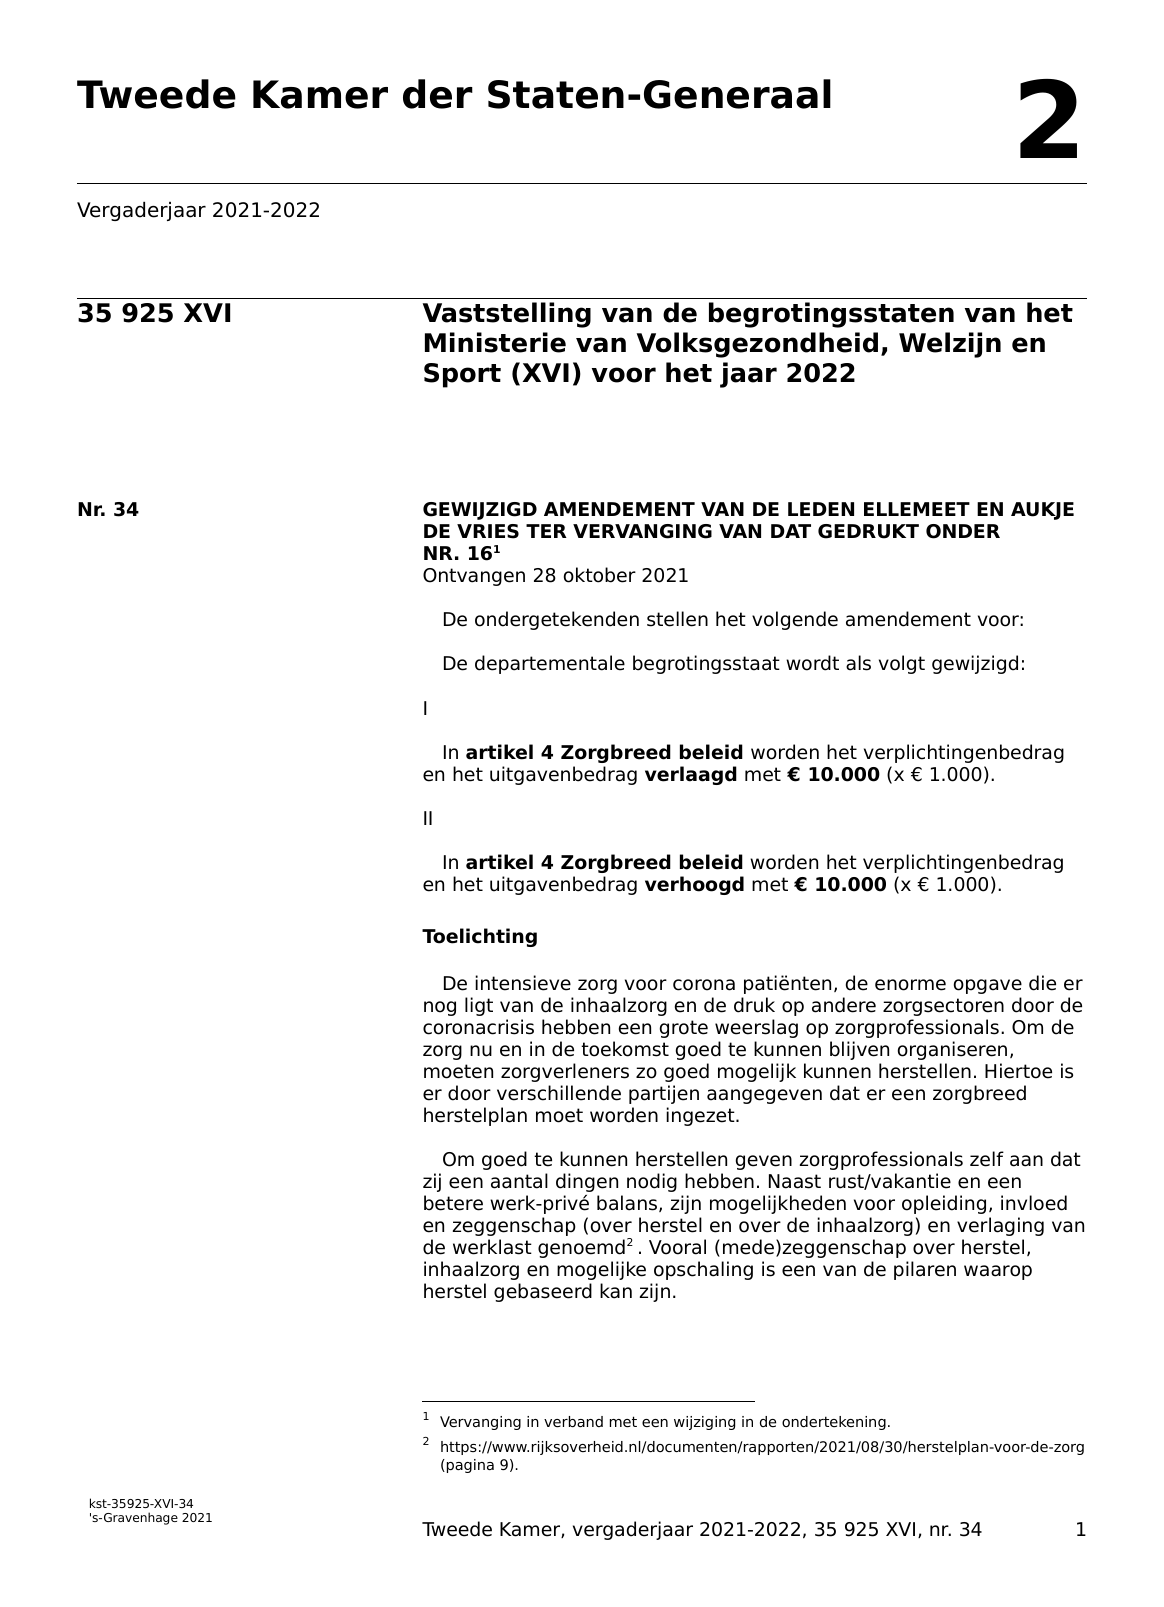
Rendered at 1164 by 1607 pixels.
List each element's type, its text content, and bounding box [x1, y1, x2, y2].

text Om goed te kunnen herstellen geven zorgprofessionals zelf aan dat zij een aantal dingen nodig hebben. Naast rust/vakantie en een betere werk-privé balans, zijn mogelijkheden voor opleiding, invloed en zeggenschap (over herstel en over de inhaalzorg) en verlaging van de werklast genoemd. Vooral (mede)zeggenschap over herstel, inhaalzorg en mogelijke opschaling is een van de pilaren waarop herstel gebaseerd kan zijn. [422, 1149, 1087, 1303]
text https://www.rijksoverheid.nl/documenten/rapporten/2021/08/30/herstelplan-voor-de-zorg (pagina 9). [422, 1435, 1087, 1474]
text II [422, 808, 1087, 830]
text I [422, 697, 1087, 719]
text kst-35925-XVI-34 [88, 1497, 323, 1511]
subtitle Nr. 34 GEWIJZIGD AMENDEMENT VAN DE LEDEN ELLEMEET EN AUKJE DE VRIES TER VERVANGING VAN DAT GEDRUKT ONDER NR. 16 [77, 499, 1087, 565]
table_header Tweede Kamer der Staten-Generaal [77, 59, 886, 183]
subtitle Toelichting [422, 926, 1087, 948]
text Vervanging in verband met een wijziging in de ondertekening. [422, 1410, 1087, 1432]
text 's-Gravenhage 2021 [88, 1511, 323, 1525]
table_cell Vergaderjaar 2021-2022 [77, 184, 1087, 298]
text In artikel 4 Zorgbreed beleid worden het verplichtingenbedrag en het uitgavenbedrag verhoogd met € 10.000 (x € 1.000). [422, 852, 1087, 896]
text Ontvangen 28 oktober 2021 [422, 565, 1087, 587]
text In artikel 4 Zorgbreed beleid worden het verplichtingenbedrag en het uitgavenbedrag verlaagd met € 10.000 (x € 1.000). [422, 742, 1087, 786]
text De ondergetekenden stellen het volgende amendement voor: [422, 609, 1087, 631]
table_header 2 [886, 59, 1087, 183]
subtitle 35 925 XVI Vaststelling van de begrotingsstaten van het Ministerie van Volksgezondheid, Welzijn en Sport (XVI) voor het jaar 2022 [77, 299, 1087, 388]
text De departementale begrotingsstaat wordt als volgt gewijzigd: [422, 653, 1087, 675]
text De intensieve zorg voor corona patiënten, de enorme opgave die er nog ligt van de inhaalzorg en de druk op andere zorgsectoren door de coronacrisis hebben een grote weerslag op zorgprofessionals. Om de zorg nu en in de toekomst goed te kunnen blijven organiseren, moeten zorgverleners zo goed mogelijk kunnen herstellen. Hiertoe is er door verschillende partijen aangegeven dat er een zorgbreed herstelplan moet worden ingezet. [422, 973, 1087, 1127]
